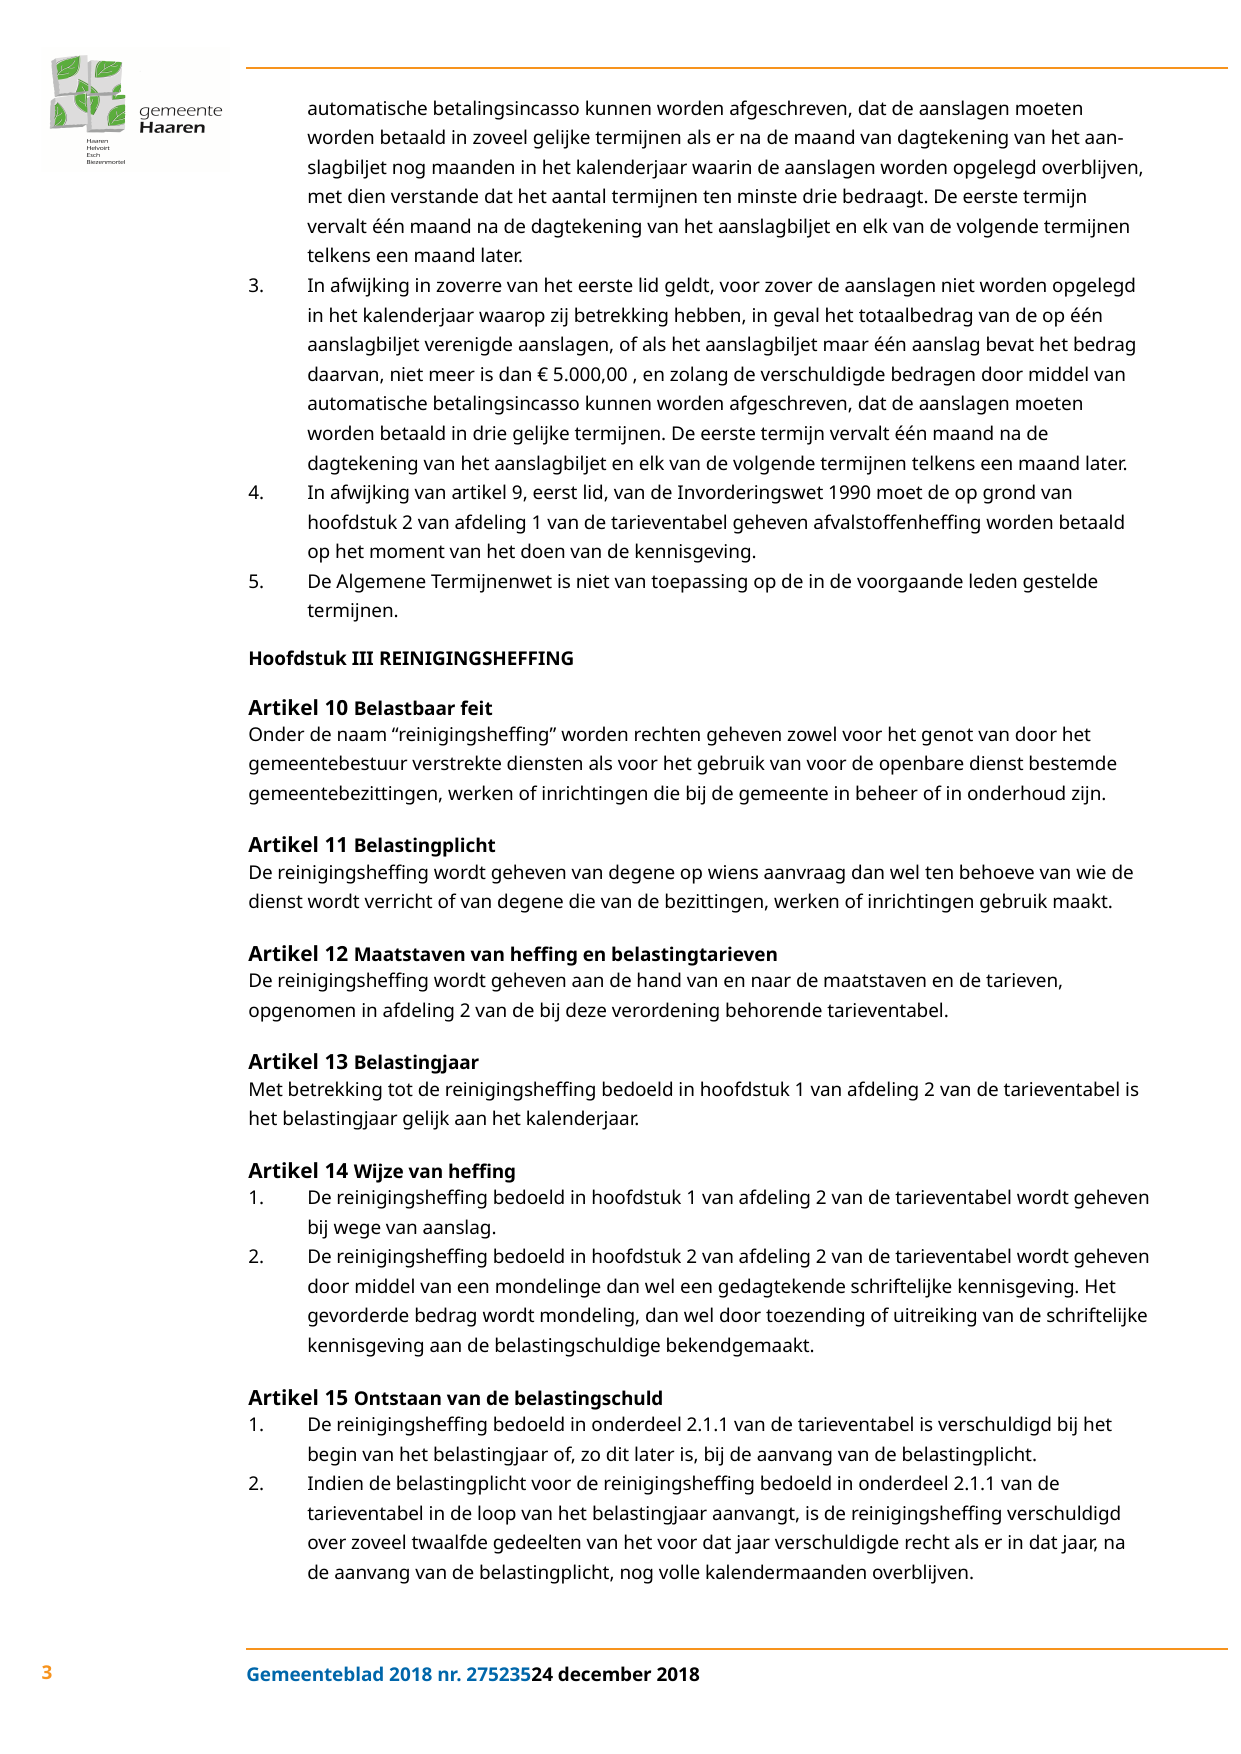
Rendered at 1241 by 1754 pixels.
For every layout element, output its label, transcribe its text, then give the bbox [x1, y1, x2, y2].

text Artikel 14 Wijze van heffing [248, 1156, 1152, 1184]
text Onder de naam “reinigingsheffing” worden rechten geheven zowel voor het genot van door het gemeentebestuur verstrekte diensten als voor het gebruik van voor de openbare dienst bestemde gemeentebezittingen, werken of inrichtingen die bij de gemeente in beheer of in onderhoud zijn. [248, 721, 1152, 806]
list De reinigingsheffing bedoeld in hoofdstuk 2 van afdeling 2 van de tarieventabel wordt geheven door middel van een mondelinge dan wel een gedagtekende schriftelijke kennisgeving. Het gevorderde bedrag wordt mondeling, dan wel door toezending of uitreiking van de schriftelijke kennisgeving aan de belastingschuldige bekendgemaakt. [248, 1243, 1152, 1358]
text Artikel 15 Ontstaan van de belastingschuld [248, 1383, 1152, 1411]
picture [41, 47, 231, 172]
list De reinigingsheffing bedoeld in onderdeel 2.1.1 van de tarieventabel is verschuldigd bij het begin van het belastingjaar of, zo dit later is, bij de aanvang van de belastingplicht. [248, 1411, 1152, 1466]
text De reinigingsheffing wordt geheven van degene op wiens aanvraag dan wel ten behoeve van wie de dienst wordt verricht of van degene die van de bezittingen, werken of inrichtingen gebruik maakt. [248, 859, 1152, 914]
list De reinigingsheffing bedoeld in hoofdstuk 1 van afdeling 2 van de tarieventabel wordt geheven bij wege van aanslag. [248, 1184, 1152, 1240]
list In afwijking van artikel 9, eerst lid, van de Invorderingswet 1990 moet de op grond van hoofdstuk 2 van afdeling 1 van de tarieventabel geheven afvalstoffenheffing worden betaald op het moment van het doen van de kennisgeving. [248, 479, 1152, 564]
list automatische betalingsincasso kunnen worden afgeschreven, dat de aanslagen moeten worden betaald in zoveel gelijke termijnen als er na de maand van dagteke­ning van het aan­slagbiljet nog maanden in het kalenderjaar waarin de aanslagen worden opgelegd overblijven, met dien verstande dat het aantal termijnen ten minste drie be­draagt. De eerste termijn vervalt één maand na de dagtekening van het aanslagbiljet en elk van de volgen­de termijnen telkens een maand later. [248, 95, 1152, 268]
text Artikel 13 Belastingjaar [248, 1047, 1152, 1076]
text Hoofdstuk III REINIGINGSHEFFING [248, 643, 1152, 672]
list De Algemene Termijnenwet is niet van toepassing op de in de voorgaande leden gestelde termijnen. [248, 568, 1152, 623]
text Met betrekking tot de reinigingsheffing bedoeld in hoofdstuk 1 van afdeling 2 van de tarieventabel is het belastingjaar gelijk aan het kalenderjaar. [248, 1076, 1152, 1131]
list Indien de belastingplicht voor de reinigingsheffing bedoeld in onderdeel 2.1.1 van de tarieventabel in de loop van het belastingjaar aanvangt, is de reinigingsheffing verschuldigd over zoveel twaalfde gedeelten van het voor dat jaar verschuldigde recht als er in dat jaar, na de aanvang van de belastingplicht, nog volle kalendermaanden overblijven. [248, 1470, 1152, 1585]
text De reinigingsheffing wordt geheven aan de hand van en naar de maatstaven en de tarieven, opgenomen in afdeling 2 van de bij deze verordening behorende tarieventabel. [248, 967, 1152, 1023]
text Artikel 12 Maatstaven van heffing en belastingtarieven [248, 939, 1152, 967]
list In afwijking in zoverre van het eerste lid geldt, voor zover de aansla­gen niet worden opgelegd in het kalenderjaar waarop zij betrekking hebben, in geval het totaalbe­drag van de op één aanslagbiljet verenig­de aansla­gen, of als het aanslagbiljet maar één aanslag bevat het bedrag daarvan, niet meer is dan € 5.000,00 , en zolang de ver­schul­digde bedragen door middel van automatische betalingsincasso kunnen worden afgeschreven, dat de aanslagen moeten worden betaald in drie gelijke termijnen. De eerste termijn vervalt één maand na de dagtekening van het aanslagbiljet en elk van de volgen­de termijnen telkens een maand later. [248, 272, 1152, 476]
text Artikel 10 Belastbaar feit [248, 693, 1152, 721]
text Artikel 11 Belastingplicht [248, 831, 1152, 859]
